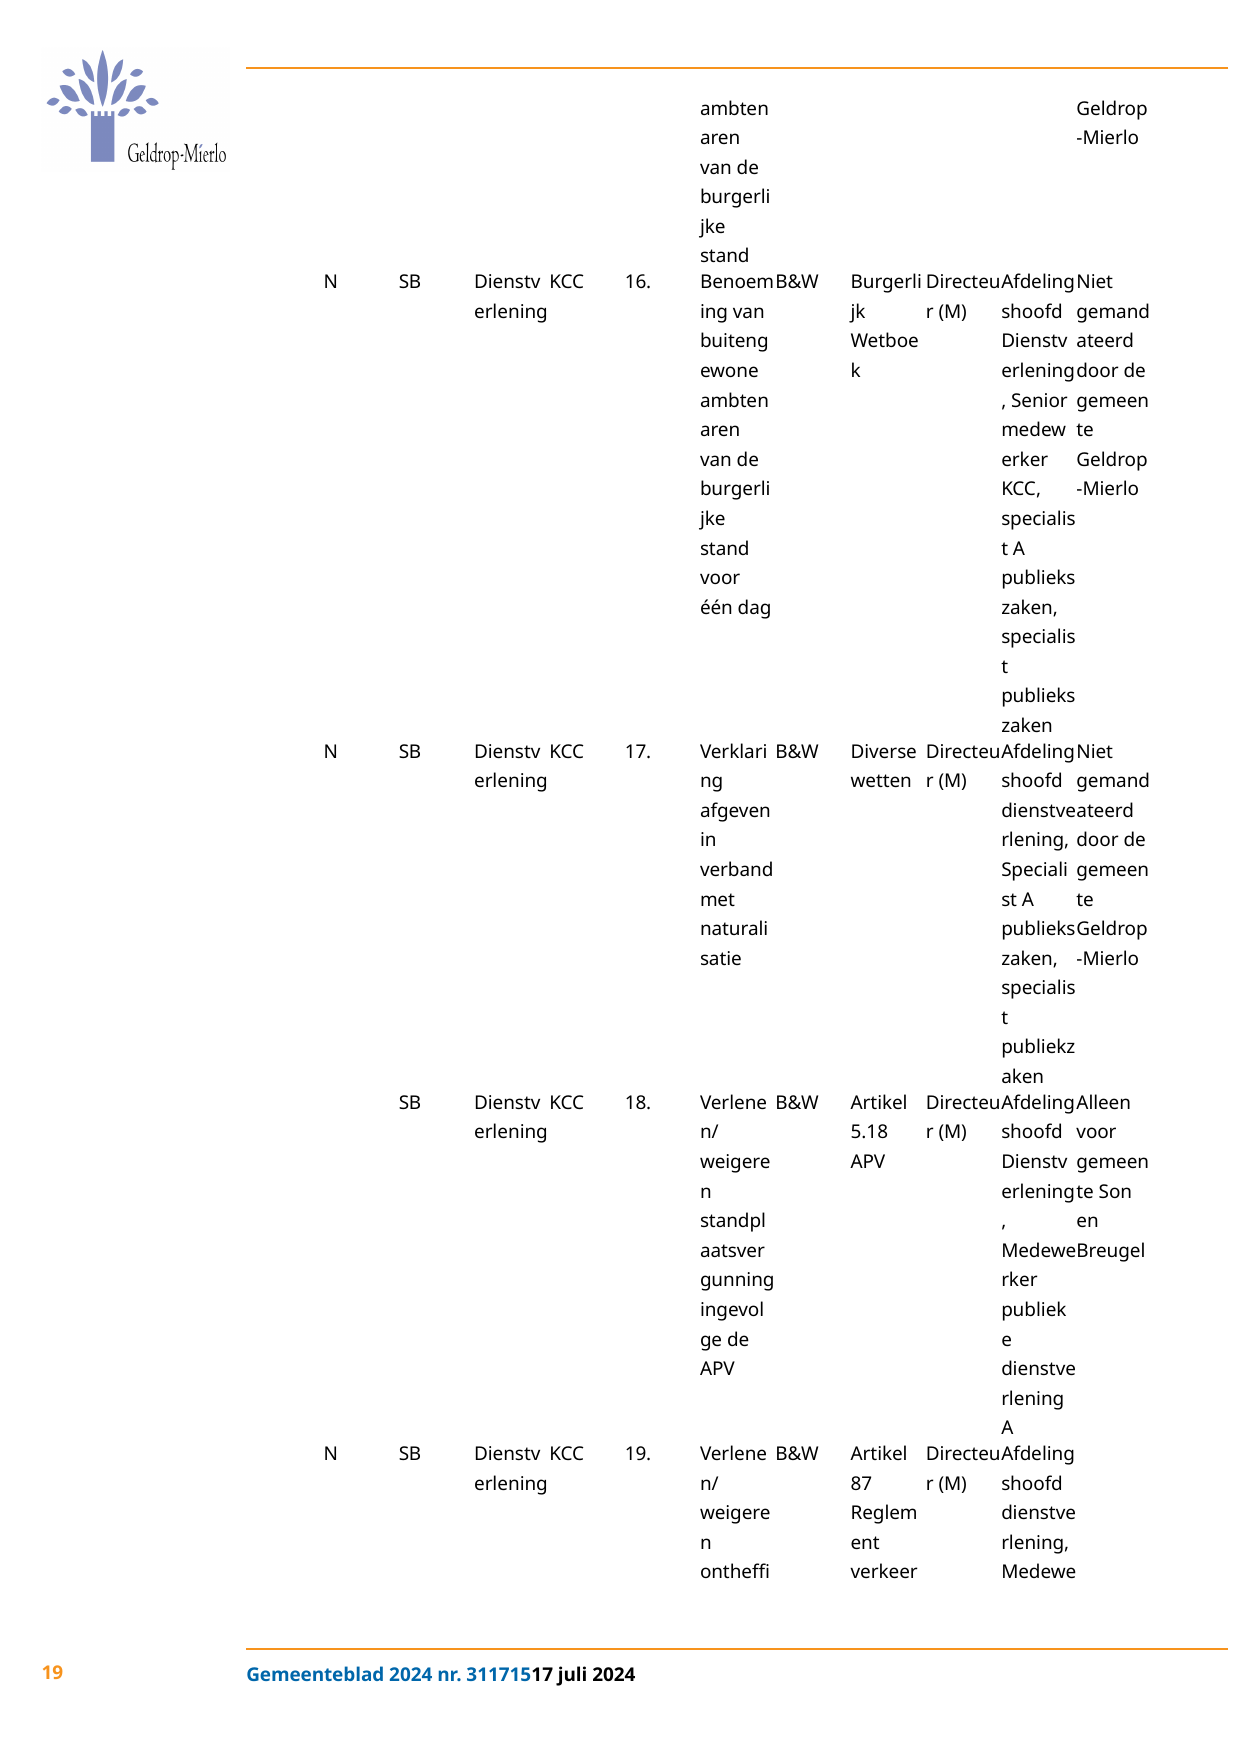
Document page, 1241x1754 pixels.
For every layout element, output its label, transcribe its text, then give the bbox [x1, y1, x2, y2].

table_cell N [323, 1440, 398, 1584]
table_cell [775, 95, 850, 268]
table_cell ambtenaren van de burgerlijke stand [700, 95, 775, 268]
table_cell Benoeming van buitengewone ambtenaren van de burgerlijke stand voor één dag [700, 269, 775, 738]
table_cell [850, 95, 926, 268]
table_cell Directeur (M) [926, 738, 1001, 1089]
table_cell [625, 95, 700, 268]
picture [41, 47, 231, 172]
table_cell [1001, 95, 1076, 268]
table_cell KCC [549, 1089, 624, 1440]
table_cell Directeur (M) [926, 1440, 1001, 1584]
table_cell Niet gemandateerd door de gemeente Geldrop-Mierlo [1076, 738, 1152, 1089]
table_cell Afdelingshoofd dienstverlening, Medewe [1001, 1440, 1076, 1584]
table_cell SB [399, 1440, 474, 1584]
table_cell Verlenen/weigeren ontheffi [700, 1440, 775, 1584]
table_cell Afdelingshoofd Dienstverlening, Senior medewerker KCC, specialist A publiekszaken, specialist publiekszaken [1001, 269, 1076, 738]
table_cell B&W [775, 1089, 850, 1440]
table_cell KCC [549, 738, 624, 1089]
table_cell Geldrop-Mierlo [1076, 95, 1152, 268]
table_cell Alleen voor gemeente Son en Breugel [1076, 1089, 1152, 1440]
table_cell KCC [549, 269, 624, 738]
table_cell SB [399, 269, 474, 738]
table_cell N [323, 269, 398, 738]
table_cell KCC [549, 1440, 624, 1584]
table_cell 18. [625, 1089, 700, 1440]
table_cell Dienstverlening [474, 738, 549, 1089]
table_cell 19. [625, 1440, 700, 1584]
table_cell Afdelingshoofd dienstverlening, Specialist A publiekszaken, specialist publiekzaken [1001, 738, 1076, 1089]
table_cell Dienstverlening [474, 1440, 549, 1584]
table_cell SB [399, 1089, 474, 1440]
table_cell Dienstverlening [474, 1089, 549, 1440]
table_cell Burgerlijk Wetboek [850, 269, 926, 738]
table_cell Diverse wetten [850, 738, 926, 1089]
table_cell Artikel 87 Reglement verkeer [850, 1440, 926, 1584]
table_cell Directeur (M) [926, 1089, 1001, 1440]
table_cell Directeur (M) [926, 269, 1001, 738]
table_cell [1076, 1440, 1152, 1584]
table_cell B&W [775, 1440, 850, 1584]
table_cell 17. [625, 738, 700, 1089]
table_cell N [323, 738, 398, 1089]
table_cell SB [399, 738, 474, 1089]
table_cell [323, 1089, 398, 1440]
table_cell [399, 95, 474, 268]
table_cell Afdelingshoofd Dienstverlening, Medewerker publieke dienstverlening A [1001, 1089, 1076, 1440]
table_cell [248, 269, 323, 738]
table_cell B&W [775, 269, 850, 738]
table_cell [474, 95, 549, 268]
table_cell Niet gemandateerd door de gemeente Geldrop-Mierlo [1076, 269, 1152, 738]
table_cell Dienstverlening [474, 269, 549, 738]
table_cell 16. [625, 269, 700, 738]
table_cell Verklaring afgeven in verband met naturalisatie [700, 738, 775, 1089]
table_cell [248, 1089, 323, 1440]
table_cell [248, 95, 323, 268]
table_cell [323, 95, 398, 268]
table_cell [248, 1440, 323, 1584]
table_cell [549, 95, 624, 268]
table_cell [926, 95, 1001, 268]
table_cell [248, 738, 323, 1089]
table_cell Artikel 5.18 APV [850, 1089, 926, 1440]
table_cell Verlenen/weigeren standplaatsvergunning ingevolge de APV [700, 1089, 775, 1440]
table_cell B&W [775, 738, 850, 1089]
